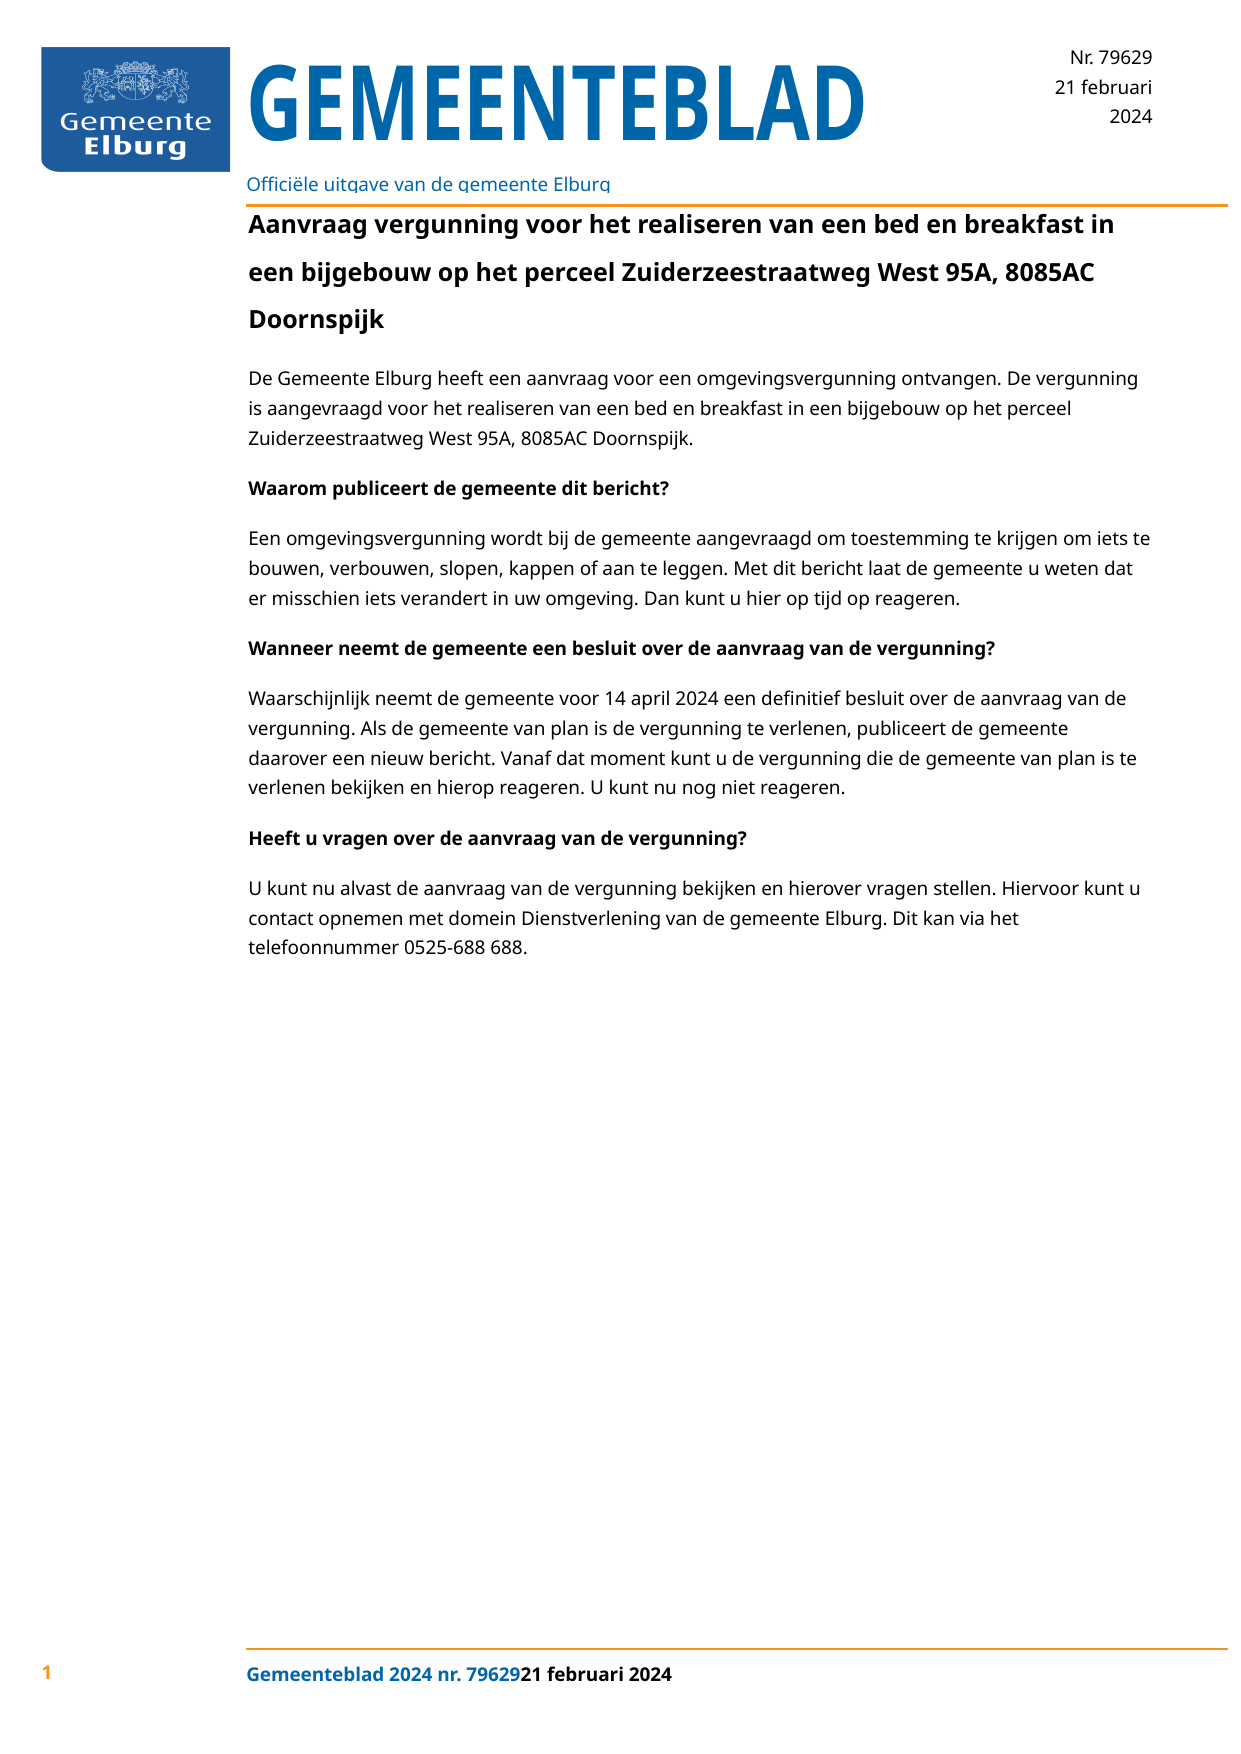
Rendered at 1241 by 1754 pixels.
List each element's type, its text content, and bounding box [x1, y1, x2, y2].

text De Gemeente Elburg heeft een aanvraag voor een omgevingsvergunning ontvangen. De vergunning is aangevraagd voor het realiseren van een bed en breakfast in een bijgebouw op het perceel Zuiderzeestraatweg West 95A, 8085AC Doornspijk. [248, 366, 1152, 450]
text U kunt nu alvast de aanvraag van de vergunning bekijken en hierover vragen stellen. Hiervoor kunt u contact opnemen met domein Dienstverlening van de gemeente Elburg. Dit kan via het telefoonnummer 0525-688 688. [248, 875, 1152, 960]
text Heeft u vragen over de aanvraag van de vergunning? [248, 825, 1152, 850]
text Een omgevingsvergunning wordt bij de gemeente aangevraagd om toestemming te krijgen om iets te bouwen, verbouwen, slopen, kappen of aan te leggen. Met dit bericht laat de gemeente u weten dat er misschien iets verandert in uw omgeving. Dan kunt u hier op tijd op reageren. [248, 526, 1152, 610]
text Waarschijnlijk neemt de gemeente voor 14 april 2024 een definitief besluit over de aanvraag van de vergunning. Als de gemeente van plan is de vergunning te verlenen, publiceert de gemeente daarover een nieuw bericht. Vanaf dat moment kunt u de vergunning die de gemeente van plan is te verlenen bekijken en hierop reageren. U kunt nu nog niet reageren. [248, 686, 1152, 800]
picture [41, 47, 231, 172]
text Waarom publiceert de gemeente dit bericht? [248, 475, 1152, 501]
text Aanvraag vergunning voor het realiseren van een bed en breakfast in een bijgebouw op het perceel Zuiderzeestraatweg West 95A, 8085AC Doornspijk [248, 207, 1152, 336]
text Wanneer neemt de gemeente een besluit over de aanvraag van de vergunning? [248, 635, 1152, 661]
